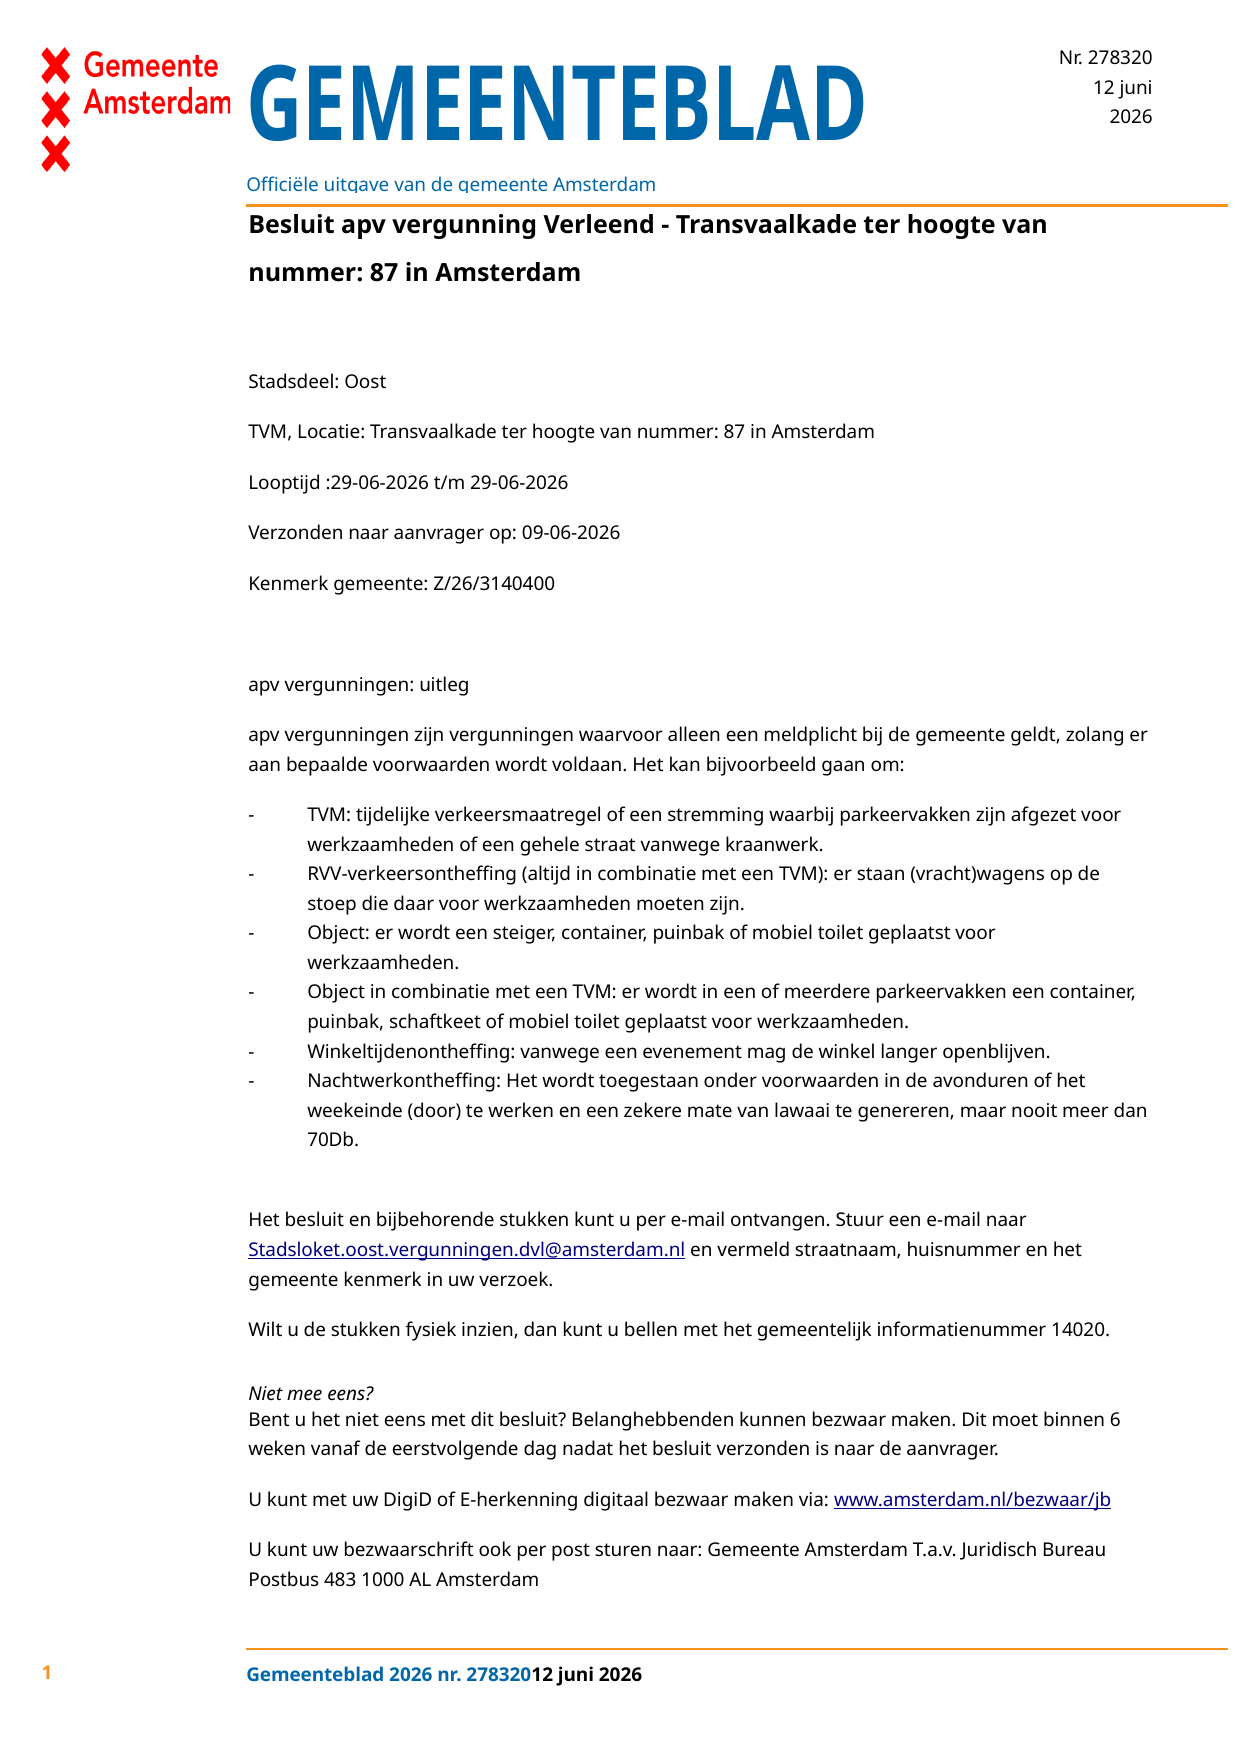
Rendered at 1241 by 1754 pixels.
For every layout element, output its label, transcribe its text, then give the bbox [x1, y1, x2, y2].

list Object: er wordt een steiger, container, puinbak of mobiel toilet geplaatst voor werkzaamheden. [248, 919, 1152, 975]
list TVM: tijdelijke verkeersmaatregel of een stremming waarbij parkeervakken zijn afgezet voor werkzaamheden of een gehele straat vanwege kraanwerk. [248, 801, 1152, 857]
text apv vergunningen: uitleg [248, 671, 1152, 697]
text U kunt uw bezwaarschrift ook per post sturen naar: Gemeente Amsterdam T.a.v. Juridisch Bureau Postbus 483 1000 AL Amsterdam [248, 1536, 1152, 1592]
text TVM, Locatie: Transvaalkade ter hoogte van nummer: 87 in Amsterdam [248, 419, 1152, 444]
text Bent u het niet eens met dit besluit? Belanghebbenden kunnen bezwaar maken. Dit moet binnen 6 weken vanaf de eerstvolgende dag nadat het besluit verzonden is naar de aanvrager. [248, 1406, 1152, 1461]
list Object in combinatie met een TVM: er wordt in een of meerdere parkeervakken een container, puinbak, schaftkeet of mobiel toilet geplaatst voor werkzaamheden. [248, 979, 1152, 1034]
text Wilt u de stukken fysiek inzien, dan kunt u bellen met het gemeentelijk informatienummer 14020. [248, 1316, 1152, 1342]
text Niet mee eens? [248, 1380, 1152, 1406]
text Stadsdeel: Oost [248, 368, 1152, 394]
text Looptijd :29-06-2026 t/m 29-06-2026 [248, 469, 1152, 495]
list Nachtwerkontheffing: Het wordt toegestaan onder voorwaarden in de avonduren of het weekeinde (door) te werken en een zekere mate van lawaai te genereren, maar nooit meer dan 70Db. [248, 1067, 1152, 1152]
text U kunt met uw DigiD of E-herkenning digitaal bezwaar maken via: www.amsterdam.nl/bezwaar/jb [248, 1486, 1152, 1512]
text Verzonden naar aanvrager op: 09-06-2026 [248, 519, 1152, 545]
text Besluit apv vergunning Verleend - Transvaalkade ter hoogte van nummer: 87 in Amsterdam [248, 207, 1152, 288]
picture [41, 47, 231, 172]
list Winkeltijdenontheffing: vanwege een evenement mag de winkel langer openblijven. [248, 1038, 1152, 1064]
text apv vergunningen zijn vergunningen waarvoor alleen een meldplicht bij de gemeente geldt, zolang er aan bepaalde voorwaarden wordt voldaan. Het kan bijvoorbeeld gaan om: [248, 721, 1152, 777]
text Het besluit en bijbehorende stukken kunt u per e-mail ontvangen. Stuur een e-mail naar Stadsloket.oost.vergunningen.dvl@amsterdam.nl en vermeld straatnaam, huisnummer en het gemeente kenmerk in uw verzoek. [248, 1207, 1152, 1292]
list RVV-verkeersontheffing (altijd in combinatie met een TVM): er staan (vracht)wagens op de stoep die daar voor werkzaamheden moeten zijn. [248, 860, 1152, 916]
text Kenmerk gemeente: Z/26/3140400 [248, 570, 1152, 596]
